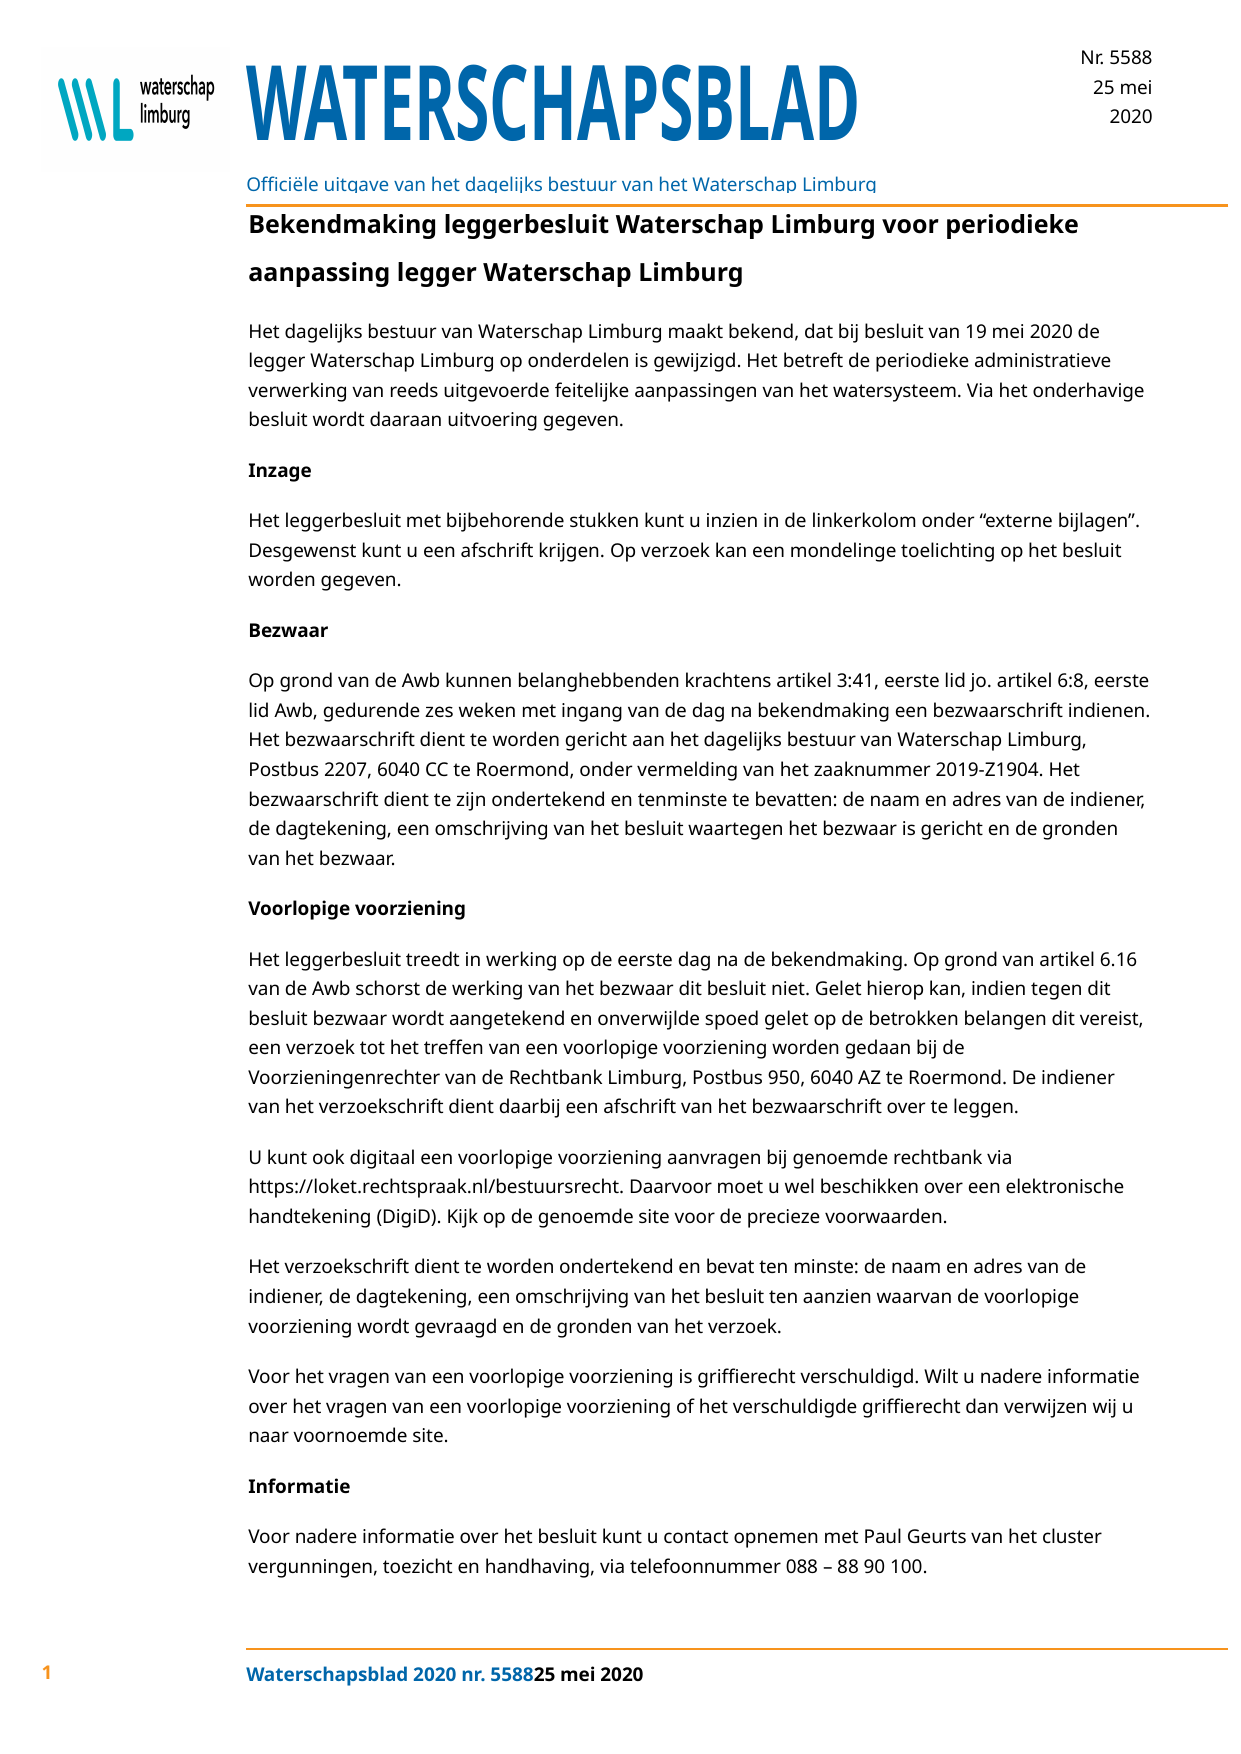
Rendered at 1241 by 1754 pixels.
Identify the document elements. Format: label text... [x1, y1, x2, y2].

text Voorlopige voorziening [248, 895, 1152, 921]
text Voor het vragen van een voorlopige voorziening is griffierecht verschuldigd. Wilt u nadere informatie over het vragen van een voorlopige voorziening of het verschuldigde griffierecht dan verwijzen wij u naar voornoemde site. [248, 1363, 1152, 1448]
text Het leggerbesluit treedt in werking op de eerste dag na de bekendmaking. Op grond van artikel 6.16 van de Awb schorst de werking van het bezwaar dit besluit niet. Gelet hierop kan, indien tegen dit besluit bezwaar wordt aangetekend en onverwijlde spoed gelet op de betrokken belangen dit vereist, een verzoek tot het treffen van een voorlopige voorziening worden gedaan bij de Voorzieningenrechter van de Rechtbank Limburg, Postbus 950, 6040 AZ te Roermond. De indiener van het verzoekschrift dient daarbij een afschrift van het bezwaarschrift over te leggen. [248, 946, 1152, 1119]
text Het verzoekschrift dient te worden ondertekend en bevat ten minste: de naam en adres van de indiener, de dagtekening, een omschrijving van het besluit ten aanzien waarvan de voorlopige voorziening wordt gevraagd en de gronden van het verzoek. [248, 1254, 1152, 1339]
text Bezwaar [248, 617, 1152, 643]
text Informatie [248, 1473, 1152, 1499]
text Het leggerbesluit met bijbehorende stukken kunt u inzien in de linkerkolom onder “externe bijlagen”. Desgewenst kunt u een afschrift krijgen. Op verzoek kan een mondelinge toelichting op het besluit worden gegeven. [248, 507, 1152, 592]
text Het dagelijks bestuur van Waterschap Limburg maakt bekend, dat bij besluit van 19 mei 2020 de legger Waterschap Limburg op onderdelen is gewijzigd. Het betreft de periodieke administratieve verwerking van reeds uitgevoerde feitelijke aanpassingen van het watersysteem. Via het onderhavige besluit wordt daaraan uitvoering gegeven. [248, 318, 1152, 432]
text Op grond van de Awb kunnen belanghebbenden krachtens artikel 3:41, eerste lid jo. artikel 6:8, eerste lid Awb, gedurende zes weken met ingang van de dag na bekendmaking een bezwaarschrift indienen. Het bezwaarschrift dient te worden gericht aan het dagelijks bestuur van Waterschap Limburg, Postbus 2207, 6040 CC te Roermond, onder vermelding van het zaaknummer 2019-Z1904. Het bezwaarschrift dient te zijn ondertekend en tenminste te bevatten: de naam en adres van de indiener, de dagtekening, een omschrijving van het besluit waartegen het bezwaar is gericht en de gronden van het bezwaar. [248, 667, 1152, 871]
text Bekendmaking leggerbesluit Waterschap Limburg voor periodieke aanpassing legger Waterschap Limburg [248, 207, 1152, 288]
text Voor nadere informatie over het besluit kunt u contact opnemen met Paul Geurts van het cluster vergunningen, toezicht en handhaving, via telefoonnummer 088 – 88 90 100. [248, 1523, 1152, 1579]
text Inzage [248, 457, 1152, 483]
picture [41, 47, 231, 172]
text U kunt ook digitaal een voorlopige voorziening aanvragen bij genoemde rechtbank via https://loket.rechtspraak.nl/bestuursrecht. Daarvoor moet u wel beschikken over een elektronische handtekening (DigiD). Kijk op de genoemde site voor de precieze voorwaarden. [248, 1144, 1152, 1229]
